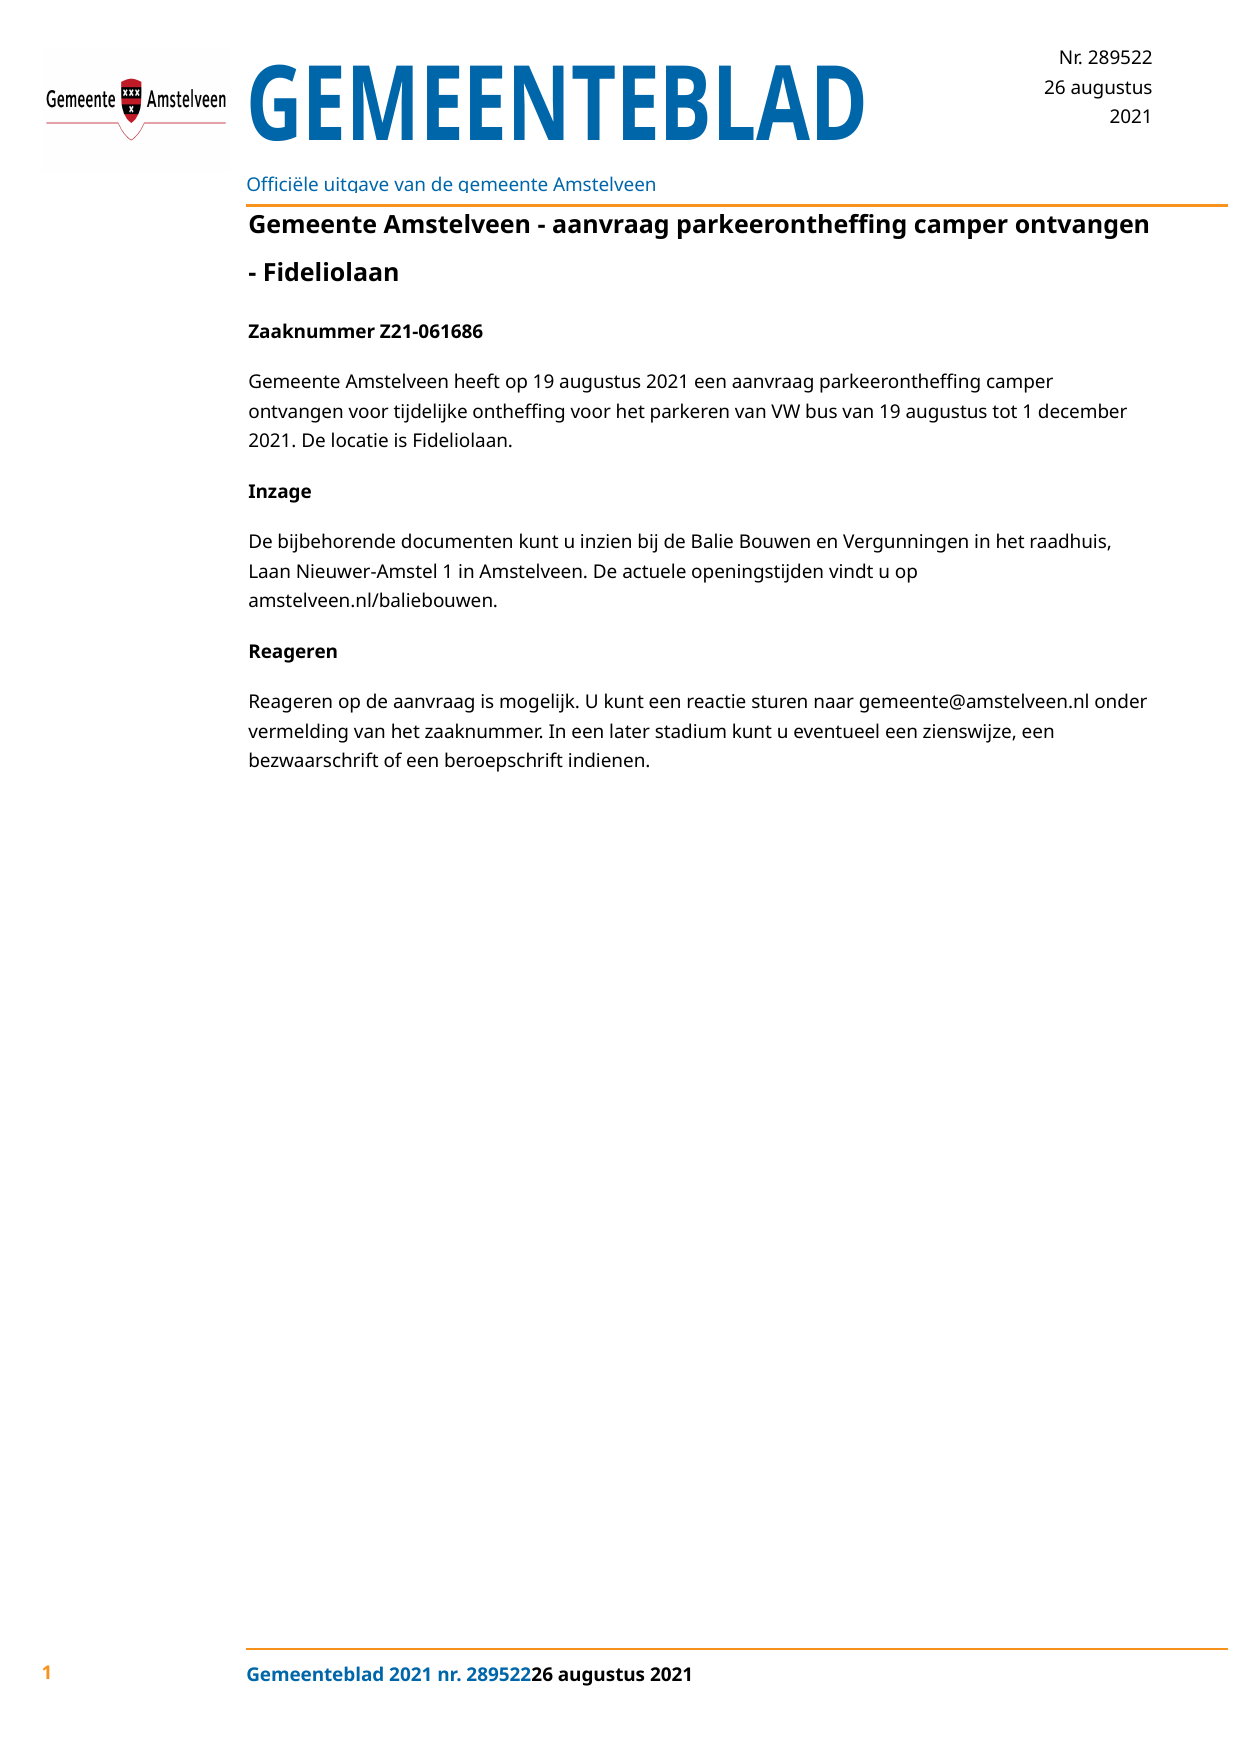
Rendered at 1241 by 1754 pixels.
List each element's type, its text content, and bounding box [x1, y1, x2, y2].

text Reageren op de aanvraag is mogelijk. U kunt een reactie sturen naar gemeente@amstelveen.nl onder vermelding van het zaaknummer. In een later stadium kunt u eventueel een zienswijze, een bezwaarschrift of een beroepschrift indienen. [248, 688, 1152, 773]
text De bijbehorende documenten kunt u inzien bij de Balie Bouwen en Vergunningen in het raadhuis, Laan Nieuwer-Amstel 1 in Amstelveen. De actuele openingstijden vindt u op amstelveen.nl/baliebouwen. [248, 528, 1152, 613]
text Gemeente Amstelveen heeft op 19 augustus 2021 een aanvraag parkeerontheffing camper ontvangen voor tijdelijke ontheffing voor het parkeren van VW bus van 19 augustus tot 1 december 2021. De locatie is Fideliolaan. [248, 368, 1152, 453]
picture [41, 47, 231, 172]
text Reageren [248, 638, 1152, 664]
text Gemeente Amstelveen - aanvraag parkeerontheffing camper ontvangen - Fideliolaan [248, 207, 1152, 288]
text Inzage [248, 478, 1152, 504]
text Zaaknummer Z21-061686 [248, 318, 1152, 344]
